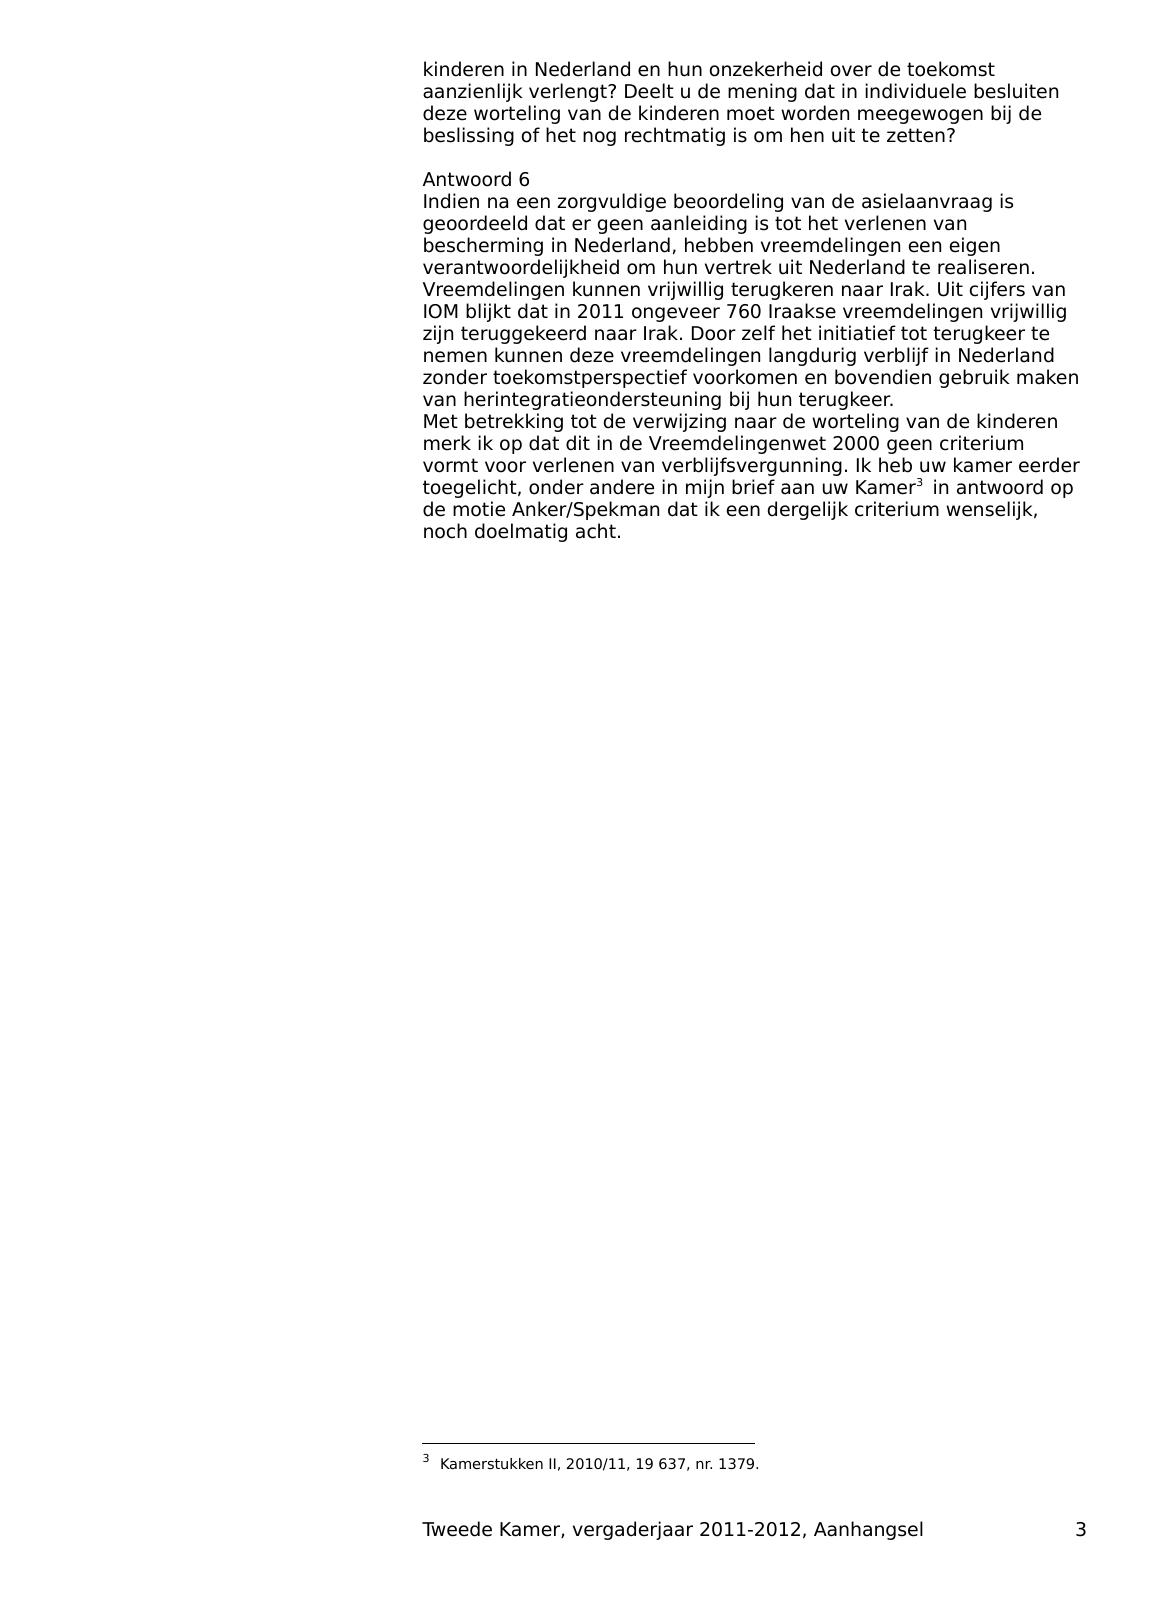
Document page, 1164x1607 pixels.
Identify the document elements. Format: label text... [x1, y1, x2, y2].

text Indien na een zorgvuldige beoordeling van de asielaanvraag is geoordeeld dat er geen aanleiding is tot het verlenen van bescherming in Nederland, hebben vreemdelingen een eigen verantwoordelijkheid om hun vertrek uit Nederland te realiseren. Vreemdelingen kunnen vrijwillig terugkeren naar Irak. Uit cijfers van IOM blijkt dat in 2011 ongeveer 760 Iraakse vreemdelingen vrijwillig zijn teruggekeerd naar Irak. Door zelf het initiatief tot terugkeer te nemen kunnen deze vreemdelingen langdurig verblijf in Nederland zonder toekomstperspectief voorkomen en bovendien gebruik maken van herintegratieondersteuning bij hun terugkeer. [422, 191, 1087, 411]
text kinderen in Nederland en hun onzekerheid over de toekomst aanzienlijk verlengt? Deelt u de mening dat in individuele besluiten deze worteling van de kinderen moet worden meegewogen bij de beslissing of het nog rechtmatig is om hen uit te zetten? [422, 59, 1087, 147]
text Met betrekking tot de verwijzing naar de worteling van de kinderen merk ik op dat dit in de Vreemdelingenwet 2000 geen criterium vormt voor verlenen van verblijfsvergunning. Ik heb uw kamer eerder toegelicht, onder andere in mijn brief aan uw Kamer in antwoord op de motie Anker/Spekman dat ik een dergelijk criterium wenselijk, noch doelmatig acht. [422, 411, 1087, 543]
text Kamerstukken II, 2010/11, 19 637, nr. 1379. [422, 1452, 1087, 1474]
text Antwoord 6 [422, 169, 1087, 191]
